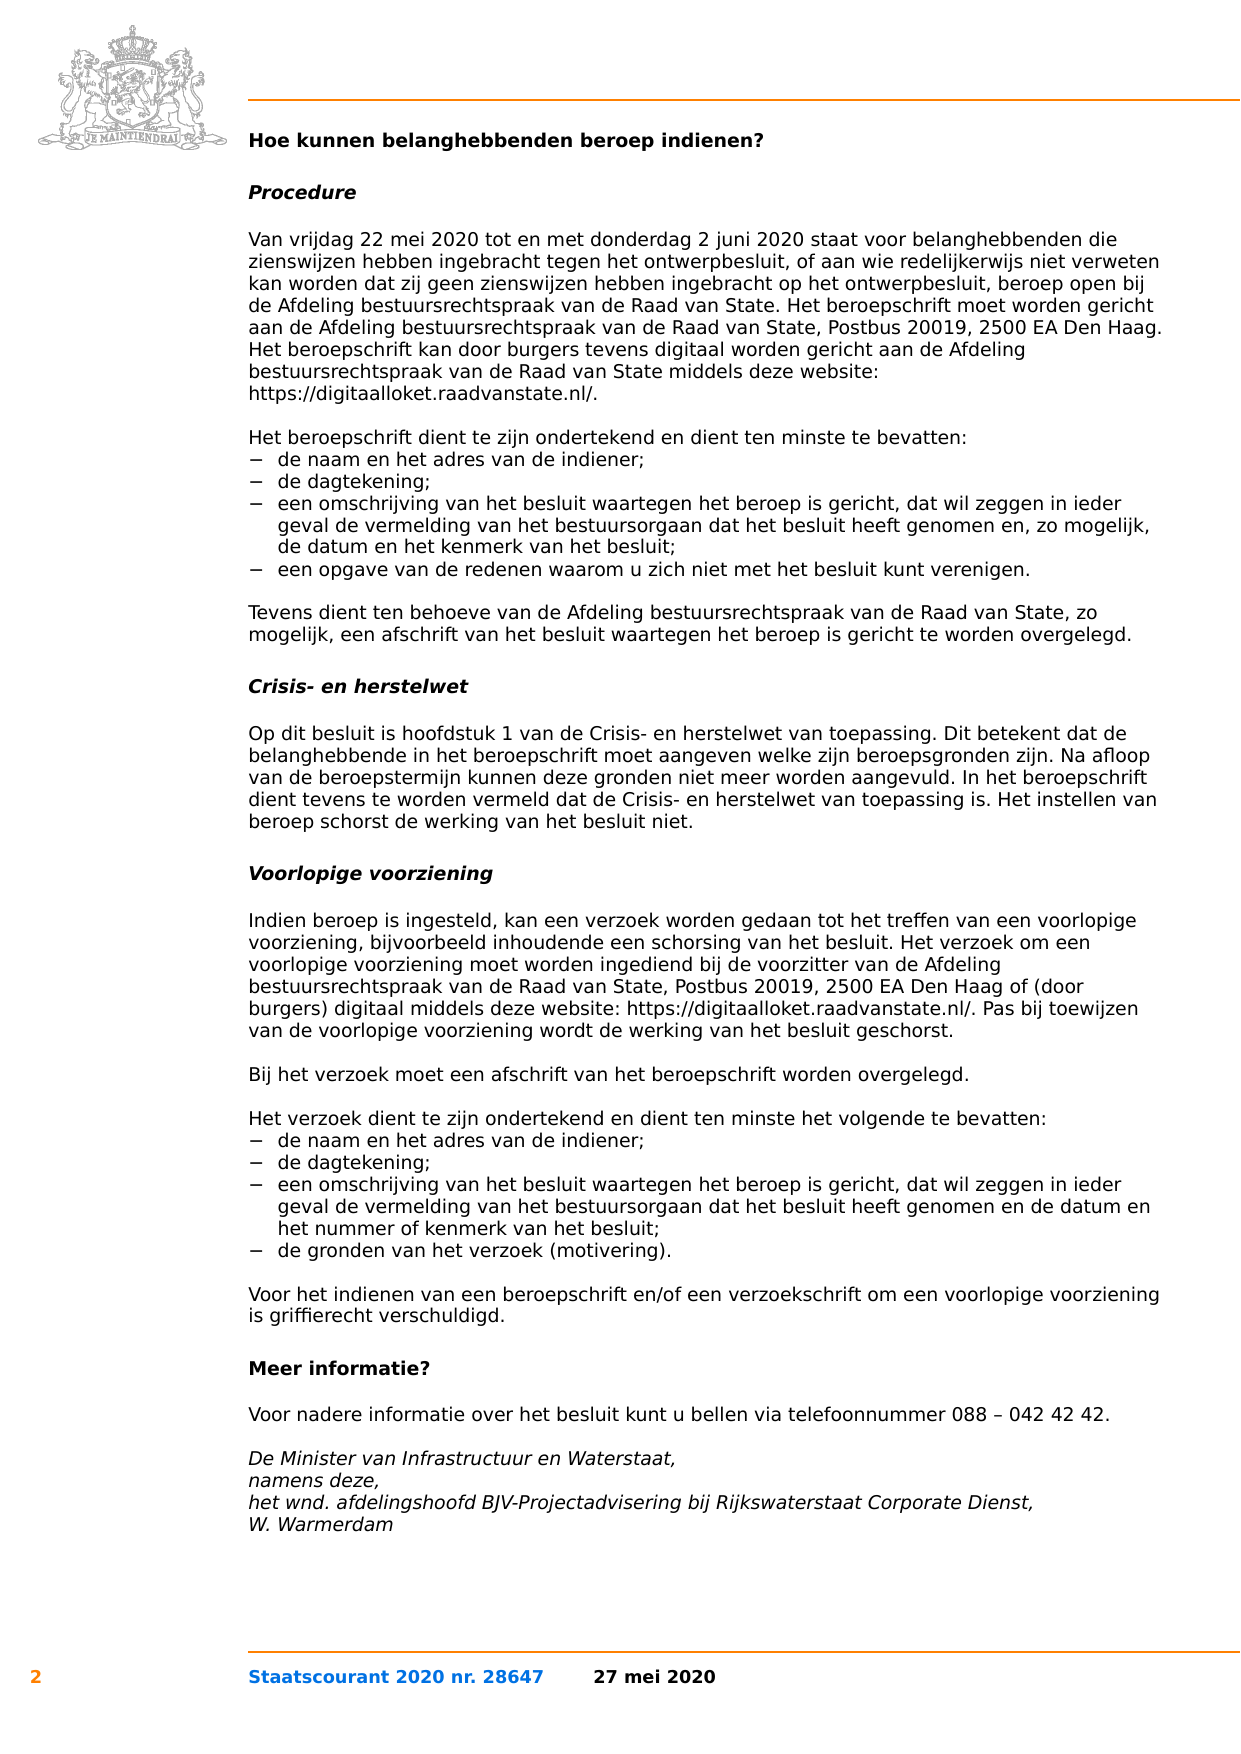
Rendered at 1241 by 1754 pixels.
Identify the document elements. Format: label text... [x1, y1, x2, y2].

text Indien beroep is ingesteld, kan een verzoek worden gedaan tot het treffen van een voorlopige voorziening, bijvoorbeeld inhoudende een schorsing van het besluit. Het verzoek om een voorlopige voorziening moet worden ingediend bij de voorzitter van de Afdeling bestuursrechtspraak van de Raad van State, Postbus 20019, 2500 EA Den Haag of (door burgers) digitaal middels deze website: https://digitaalloket.raadvanstate.nl/. Pas bij toewijzen van de voorlopige voorziening wordt de werking van het besluit geschorst. [248, 910, 1163, 1042]
text − een opgave van de redenen waarom u zich niet met het besluit kunt verenigen. [248, 558, 1163, 580]
text Het beroepschrift dient te zijn ondertekend en dient ten minste te bevatten: [248, 427, 1163, 448]
text − de dagtekening; [248, 471, 1163, 492]
subtitle Voorlopige voorziening [248, 863, 1163, 885]
text Op dit besluit is hoofdstuk 1 van de Crisis- en herstelwet van toepassing. Dit betekent dat de belanghebbende in het beroepschrift moet aangeven welke zijn beroepsgronden zijn. Na afloop van de beroepstermijn kunnen deze gronden niet meer worden aangevuld. In het beroepschrift dient tevens te worden vermeld dat de Crisis- en herstelwet van toepassing is. Het instellen van beroep schorst de werking van het besluit niet. [248, 723, 1163, 833]
text − de naam en het adres van de indiener; [248, 448, 1163, 471]
picture [38, 25, 227, 150]
text De Minister van Infrastructuur en Waterstaat, namens deze, het wnd. afdelingshoofd BJV-Projectadvisering bij Rijkswaterstaat Corporate Dienst, W. Warmerdam [248, 1448, 1163, 1536]
text Het verzoek dient te zijn ondertekend en dient ten minste het volgende te bevatten: [248, 1108, 1163, 1130]
text − een omschrijving van het besluit waartegen het beroep is gericht, dat wil zeggen in ieder geval de vermelding van het bestuursorgaan dat het besluit heeft genomen en de datum en het nummer of kenmerk van het besluit; [248, 1174, 1163, 1239]
text Voor het indienen van een beroepschrift en/of een verzoekschrift om een voorlopige voor­ziening is griffierecht verschuldigd. [248, 1283, 1163, 1327]
subtitle Hoe kunnen belanghebbenden beroep indienen? [248, 130, 1163, 152]
text Bij het verzoek moet een afschrift van het beroepschrift worden overgelegd. [248, 1064, 1163, 1086]
subtitle Crisis- en herstelwet [248, 676, 1163, 698]
text − de gronden van het verzoek (motivering). [248, 1239, 1163, 1262]
subtitle Procedure [248, 182, 1163, 204]
text − de naam en het adres van de indiener; [248, 1130, 1163, 1152]
text Van vrijdag 22 mei 2020 tot en met donderdag 2 juni 2020 staat voor belanghebbenden die zienswijzen hebben ingebracht tegen het ontwerpbesluit, of aan wie redelijkerwijs niet verweten kan worden dat zij geen zienswijzen hebben ingebracht op het ontwerpbesluit, beroep open bij de Afdeling bestuursrechtspraak van de Raad van State. Het beroepschrift moet worden gericht aan de Afdeling bestuursrechtspraak van de Raad van State, Postbus 20019, 2500 EA Den Haag. Het beroepschrift kan door burgers tevens digitaal worden gericht aan de Afdeling bestuursrechtspraak van de Raad van State middels deze website: https://digitaalloket.raadvanstate.nl/. [248, 229, 1163, 405]
text Voor nadere informatie over het besluit kunt u bellen via telefoonnummer 088 – 042 42 42. [248, 1404, 1163, 1426]
text − een omschrijving van het besluit waartegen het beroep is gericht, dat wil zeggen in ieder geval de vermelding van het bestuursorgaan dat het besluit heeft genomen en, zo mogelijk, de datum en het kenmerk van het besluit; [248, 492, 1163, 558]
subtitle Meer informatie? [248, 1357, 1163, 1379]
text Tevens dient ten behoeve van de Afdeling bestuursrechtspraak van de Raad van State, zo mogelijk, een afschrift van het besluit waartegen het beroep is gericht te worden overgelegd. [248, 602, 1163, 646]
text − de dagtekening; [248, 1152, 1163, 1174]
